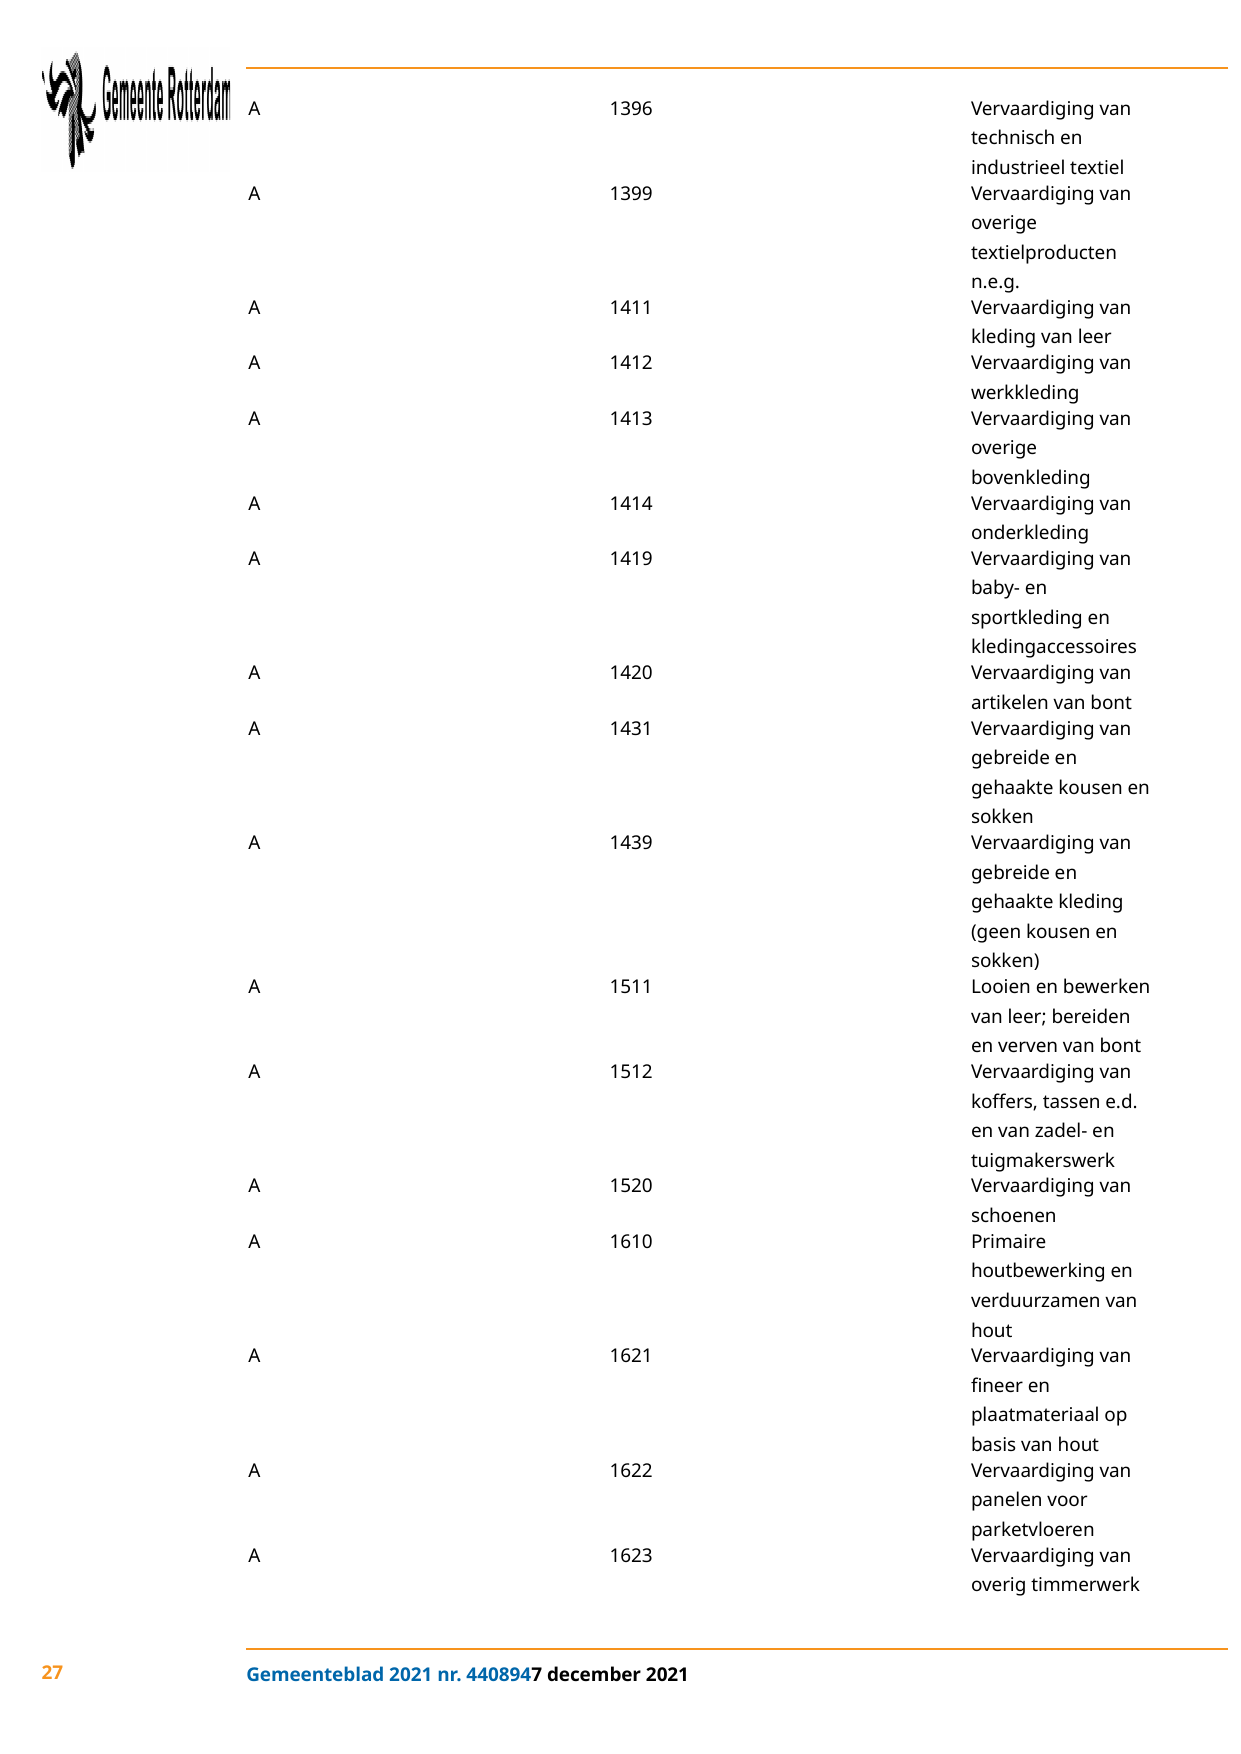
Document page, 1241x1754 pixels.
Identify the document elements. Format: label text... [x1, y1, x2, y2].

table_cell Vervaardiging van panelen voor parketvloeren [971, 1457, 1152, 1542]
table_cell Vervaardiging van artikelen van bont [971, 660, 1152, 715]
table_cell 1419 [609, 545, 971, 659]
table_cell Vervaardiging van koffers, tassen e.d. en van zadel- en tuigmakerswerk [971, 1058, 1152, 1173]
table_cell Vervaardiging van fineer en plaatmateriaal op basis van hout [971, 1343, 1152, 1457]
table_cell A [248, 829, 609, 973]
table_cell 1431 [609, 715, 971, 829]
table_cell Looien en bewerken van leer; bereiden en verven van bont [971, 973, 1152, 1058]
table_cell 1420 [609, 660, 971, 715]
table_cell 1396 [609, 95, 971, 180]
table_cell 1622 [609, 1457, 971, 1542]
table_cell A [248, 1542, 609, 1597]
table_cell A [248, 973, 609, 1058]
table_cell 1511 [609, 973, 971, 1058]
table_cell Primaire houtbewerking en verduurzamen van hout [971, 1228, 1152, 1342]
table_cell 1414 [609, 490, 971, 545]
table_cell Vervaardiging van kleding van leer [971, 294, 1152, 349]
table_cell 1412 [609, 350, 971, 405]
table_cell Vervaardiging van schoenen [971, 1173, 1152, 1228]
table_cell 1520 [609, 1173, 971, 1228]
table_cell 1411 [609, 294, 971, 349]
table_cell 1621 [609, 1343, 971, 1457]
table_cell Vervaardiging van gebreide en gehaakte kleding (geen kousen en sokken) [971, 829, 1152, 973]
table_cell A [248, 715, 609, 829]
table_cell A [248, 1228, 609, 1342]
table_cell A [248, 660, 609, 715]
picture [41, 47, 231, 172]
table_cell A [248, 350, 609, 405]
table_cell A [248, 490, 609, 545]
table_cell A [248, 1173, 609, 1228]
table_cell A [248, 1058, 609, 1173]
table_cell 1623 [609, 1542, 971, 1597]
table_cell A [248, 1343, 609, 1457]
table_cell Vervaardiging van gebreide en gehaakte kousen en sokken [971, 715, 1152, 829]
table_cell Vervaardiging van werkkleding [971, 350, 1152, 405]
table_cell Vervaardiging van overige textielproducten n.e.g. [971, 180, 1152, 294]
table_cell Vervaardiging van technisch en industrieel textiel [971, 95, 1152, 180]
table_cell A [248, 180, 609, 294]
table_cell Vervaardiging van overig timmerwerk [971, 1542, 1152, 1597]
table_cell 1439 [609, 829, 971, 973]
table_cell A [248, 1457, 609, 1542]
table_cell 1413 [609, 405, 971, 490]
table_cell 1399 [609, 180, 971, 294]
table_cell Vervaardiging van onderkleding [971, 490, 1152, 545]
table_cell A [248, 294, 609, 349]
table_cell 1610 [609, 1228, 971, 1342]
table_cell A [248, 95, 609, 180]
table_cell A [248, 405, 609, 490]
table_cell 1512 [609, 1058, 971, 1173]
table_cell Vervaardiging van overige bovenkleding [971, 405, 1152, 490]
table_cell A [248, 545, 609, 659]
table_cell Vervaardiging van baby- en sportkleding en kledingaccessoires [971, 545, 1152, 659]
